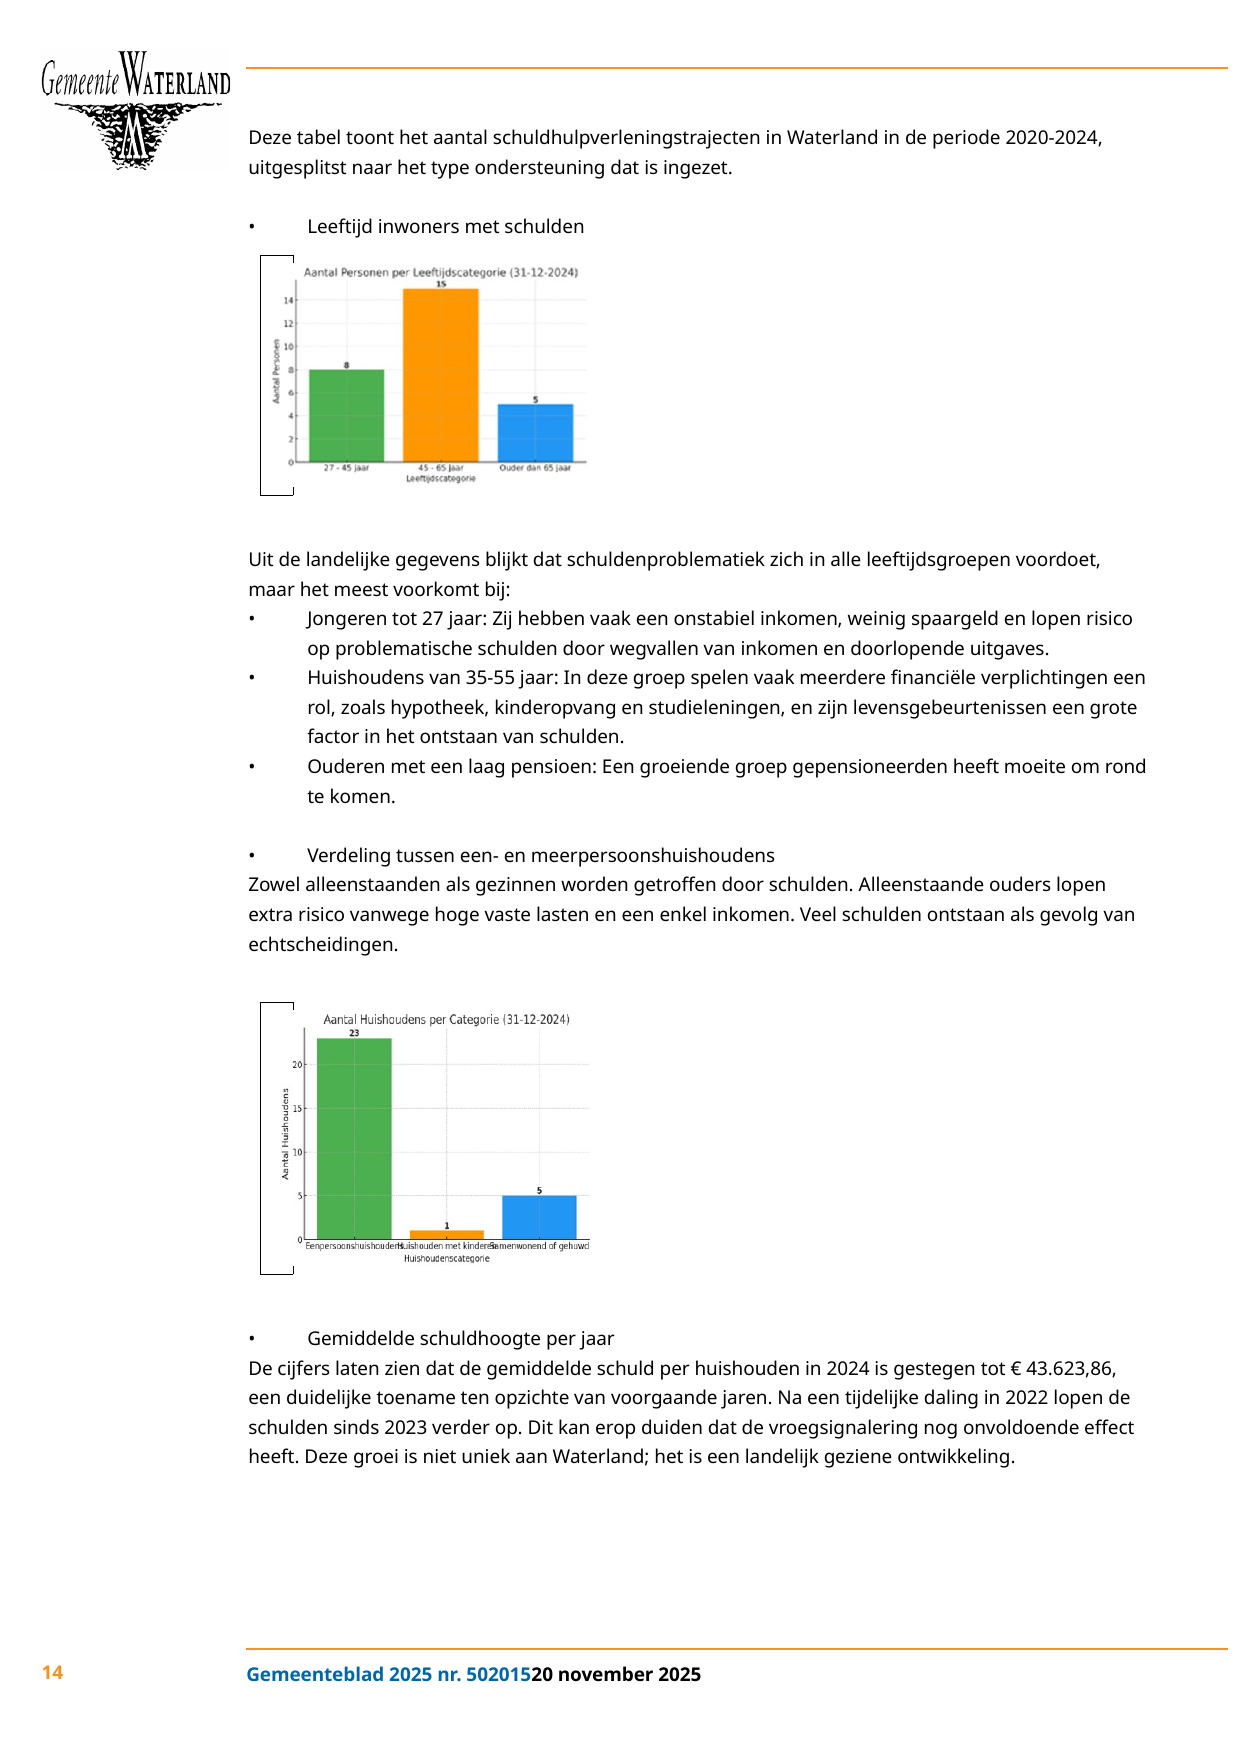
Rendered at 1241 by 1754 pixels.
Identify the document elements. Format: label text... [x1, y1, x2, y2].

list Huishoudens van 35-55 jaar: In deze groep spelen vaak meerdere financiële verplichtingen een rol, zoals hypotheek, kinderopvang en studieleningen, en zijn levensgebeurtenissen een grote factor in het ontstaan van schulden. [248, 664, 1152, 749]
text Zowel alleenstaanden als gezinnen worden getroffen door schulden. Alleenstaande ouders lopen extra risico vanwege hoge vaste lasten en een enkel inkomen. Veel schulden ontstaan als gevolg van echtscheidingen. [248, 872, 1152, 956]
picture [41, 47, 231, 172]
picture [268, 1010, 1173, 1266]
list Gemiddelde schuldhoogte per jaar [248, 1325, 1152, 1351]
list Verdeling tussen een- en meerpersoonshuishoudens [248, 842, 1152, 868]
picture [268, 263, 1173, 487]
list Jongeren tot 27 jaar: Zij hebben vaak een onstabiel inkomen, weinig spaargeld en lopen risico op problematische schulden door wegvallen van inkomen en doorlopende uitgaves. [248, 605, 1152, 661]
text Deze tabel toont het aantal schuldhulpverleningstrajecten in Waterland in de periode 2020-2024, uitgesplitst naar het type ondersteuning dat is ingezet. [248, 124, 1152, 180]
text Uit de landelijke gegevens blijkt dat schuldenproblematiek zich in alle leeftijdsgroepen voordoet, maar het meest voorkomt bij: [248, 546, 1152, 601]
list Ouderen met een laag pensioen: Een groeiende groep gepensioneerden heeft moeite om rond te komen. [248, 753, 1152, 808]
list Leeftijd inwoners met schulden [248, 213, 1152, 239]
text De cijfers laten zien dat de gemiddelde schuld per huishouden in 2024 is gestegen tot € 43.623,86, een duidelijke toename ten opzichte van voorgaande jaren. Na een tijdelijke daling in 2022 lopen de schulden sinds 2023 verder op. Dit kan erop duiden dat de vroegsignalering nog onvoldoende effect heeft. Deze groei is niet uniek aan Waterland; het is een landelijk geziene ontwikkeling. [248, 1355, 1152, 1469]
